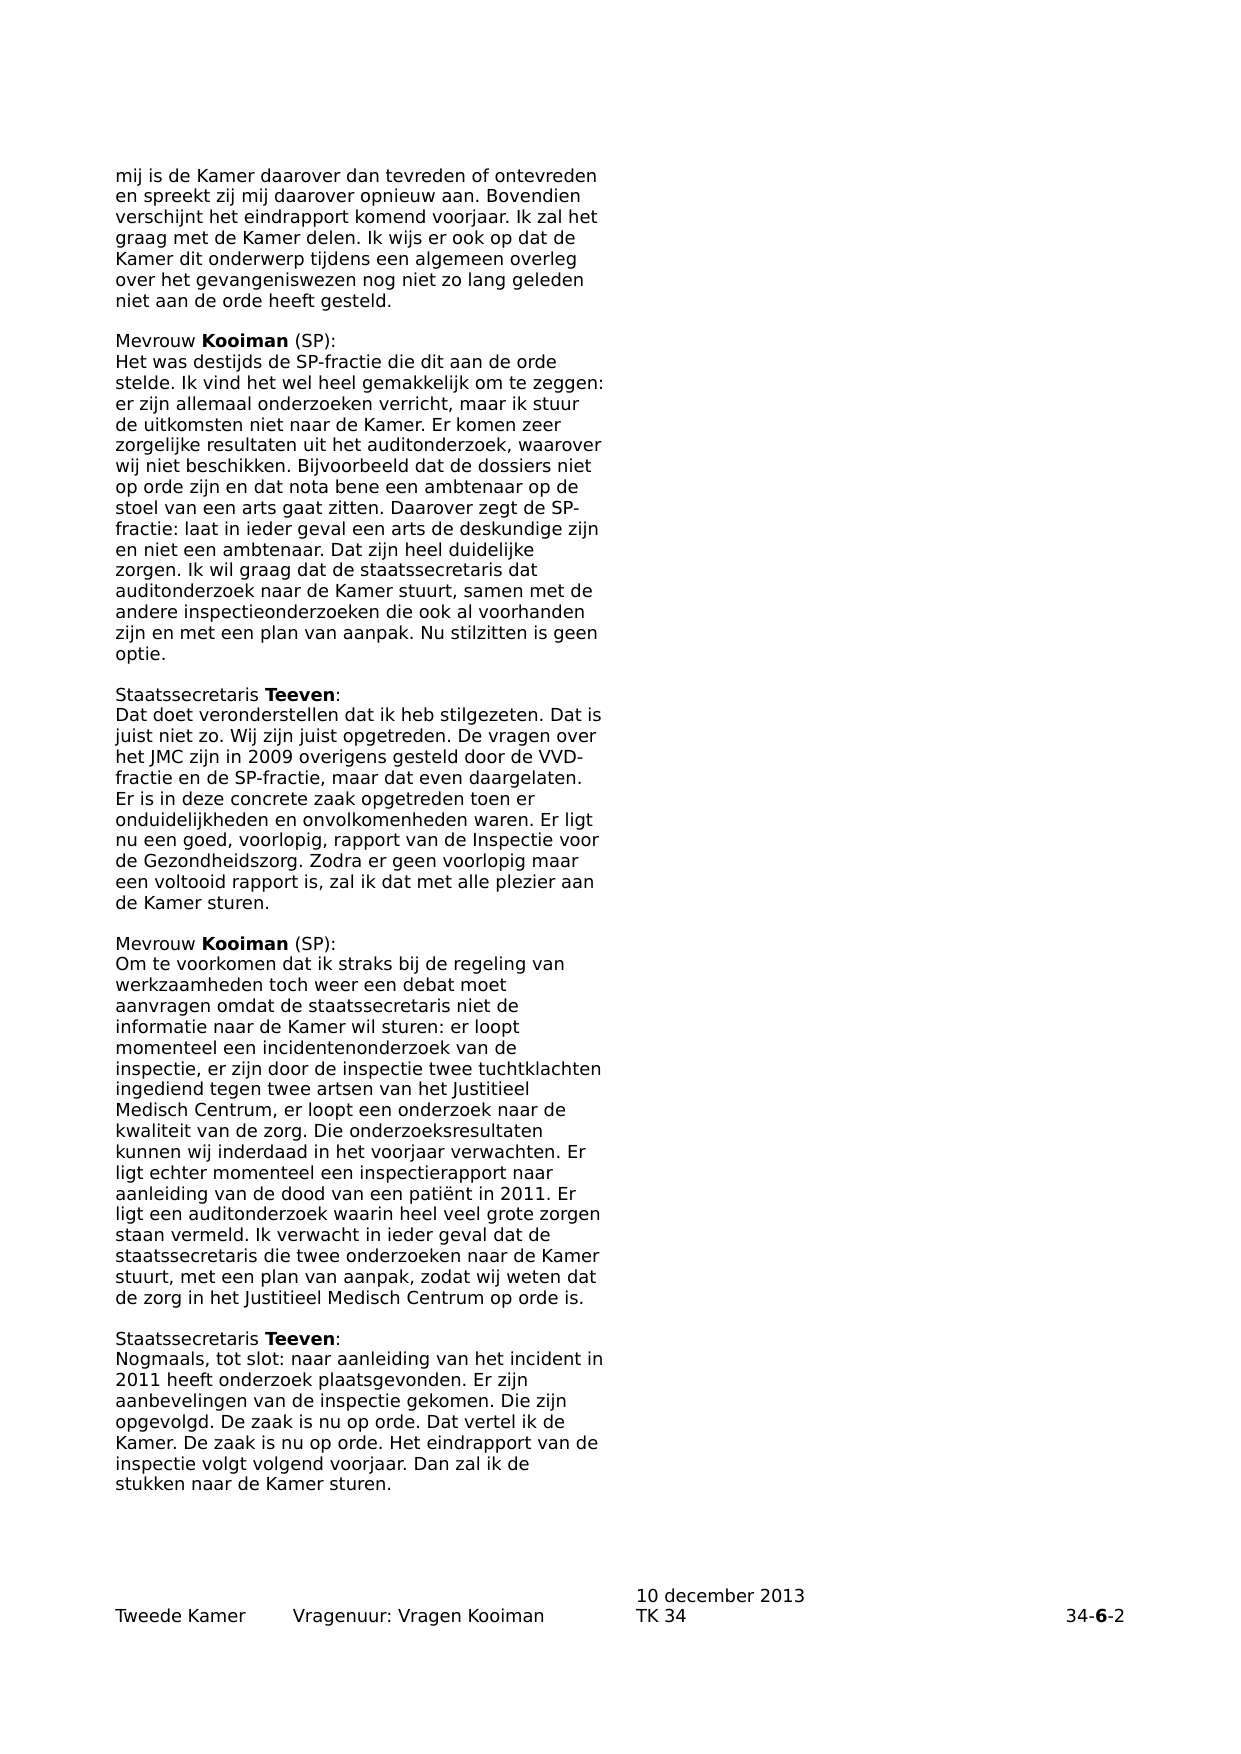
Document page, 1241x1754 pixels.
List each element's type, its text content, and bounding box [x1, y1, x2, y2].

text mij is de Kamer daarover dan tevreden of ontevreden en spreekt zij mij daarover opnieuw aan. Bovendien verschijnt het eindrapport komend voorjaar. Ik zal het graag met de Kamer delen. Ik wijs er ook op dat de Kamer dit onderwerp tijdens een algemeen overleg over het gevangeniswezen nog niet zo lang geleden niet aan de orde heeft gesteld. [115, 165, 605, 311]
text Om te voorkomen dat ik straks bij de regeling van werkzaamheden toch weer een debat moet aanvragen omdat de staatssecretaris niet de informatie naar de Kamer wil sturen: er loopt momenteel een incidentenonderzoek van de inspectie, er zijn door de inspectie twee tuchtklachten ingediend tegen twee artsen van het Justitieel Medisch Centrum, er loopt een onderzoek naar de kwaliteit van de zorg. Die onderzoeksresultaten kunnen wij inderdaad in het voorjaar verwachten. Er ligt echter momenteel een inspectierapport naar aanleiding van de dood van een patiënt in 2011. Er ligt een auditonderzoek waarin heel veel grote zorgen staan vermeld. Ik verwacht in ieder geval dat de staatssecretaris die twee onderzoeken naar de Kamer stuurt, met een plan van aanpak, zodat wij weten dat de zorg in het Justitieel Medisch Centrum op orde is. [115, 954, 605, 1308]
text Staatssecretaris Teeven: [115, 1328, 605, 1349]
text Dat doet veronderstellen dat ik heb stilgezeten. Dat is juist niet zo. Wij zijn juist opgetreden. De vragen over het JMC zijn in 2009 overigens gesteld door de VVD-fractie en de SP-fractie, maar dat even daargelaten. Er is in deze concrete zaak opgetreden toen er onduidelijkheden en onvolkomenheden waren. Er ligt nu een goed, voorlopig, rapport van de Inspectie voor de Gezondheidszorg. Zodra er geen voorlopig maar een voltooid rapport is, zal ik dat met alle plezier aan de Kamer sturen. [115, 705, 605, 913]
text Staatssecretaris Teeven: [115, 684, 605, 705]
text Het was destijds de SP-fractie die dit aan de orde stelde. Ik vind het wel heel gemakkelijk om te zeggen: er zijn allemaal onderzoeken verricht, maar ik stuur de uitkomsten niet naar de Kamer. Er komen zeer zorgelijke resultaten uit het auditonderzoek, waarover wij niet beschikken. Bijvoorbeeld dat de dossiers niet op orde zijn en dat nota bene een ambtenaar op de stoel van een arts gaat zitten. Daarover zegt de SP-fractie: laat in ieder geval een arts de deskundige zijn en niet een ambtenaar. Dat zijn heel duidelijke zorgen. Ik wil graag dat de staatssecretaris dat auditonderzoek naar de Kamer stuurt, samen met de andere inspectieonderzoeken die ook al voorhanden zijn en met een plan van aanpak. Nu stilzitten is geen optie. [115, 352, 605, 664]
text Nogmaals, tot slot: naar aanleiding van het incident in 2011 heeft onderzoek plaatsgevonden. Er zijn aanbevelingen van de inspectie gekomen. Die zijn opgevolgd. De zaak is nu op orde. Dat vertel ik de Kamer. De zaak is nu op orde. Het eindrapport van de inspectie volgt volgend voorjaar. Dan zal ik de stukken naar de Kamer sturen. [115, 1349, 605, 1495]
text Mevrouw Kooiman (SP): [115, 331, 605, 352]
text Mevrouw Kooiman (SP): [115, 933, 605, 954]
